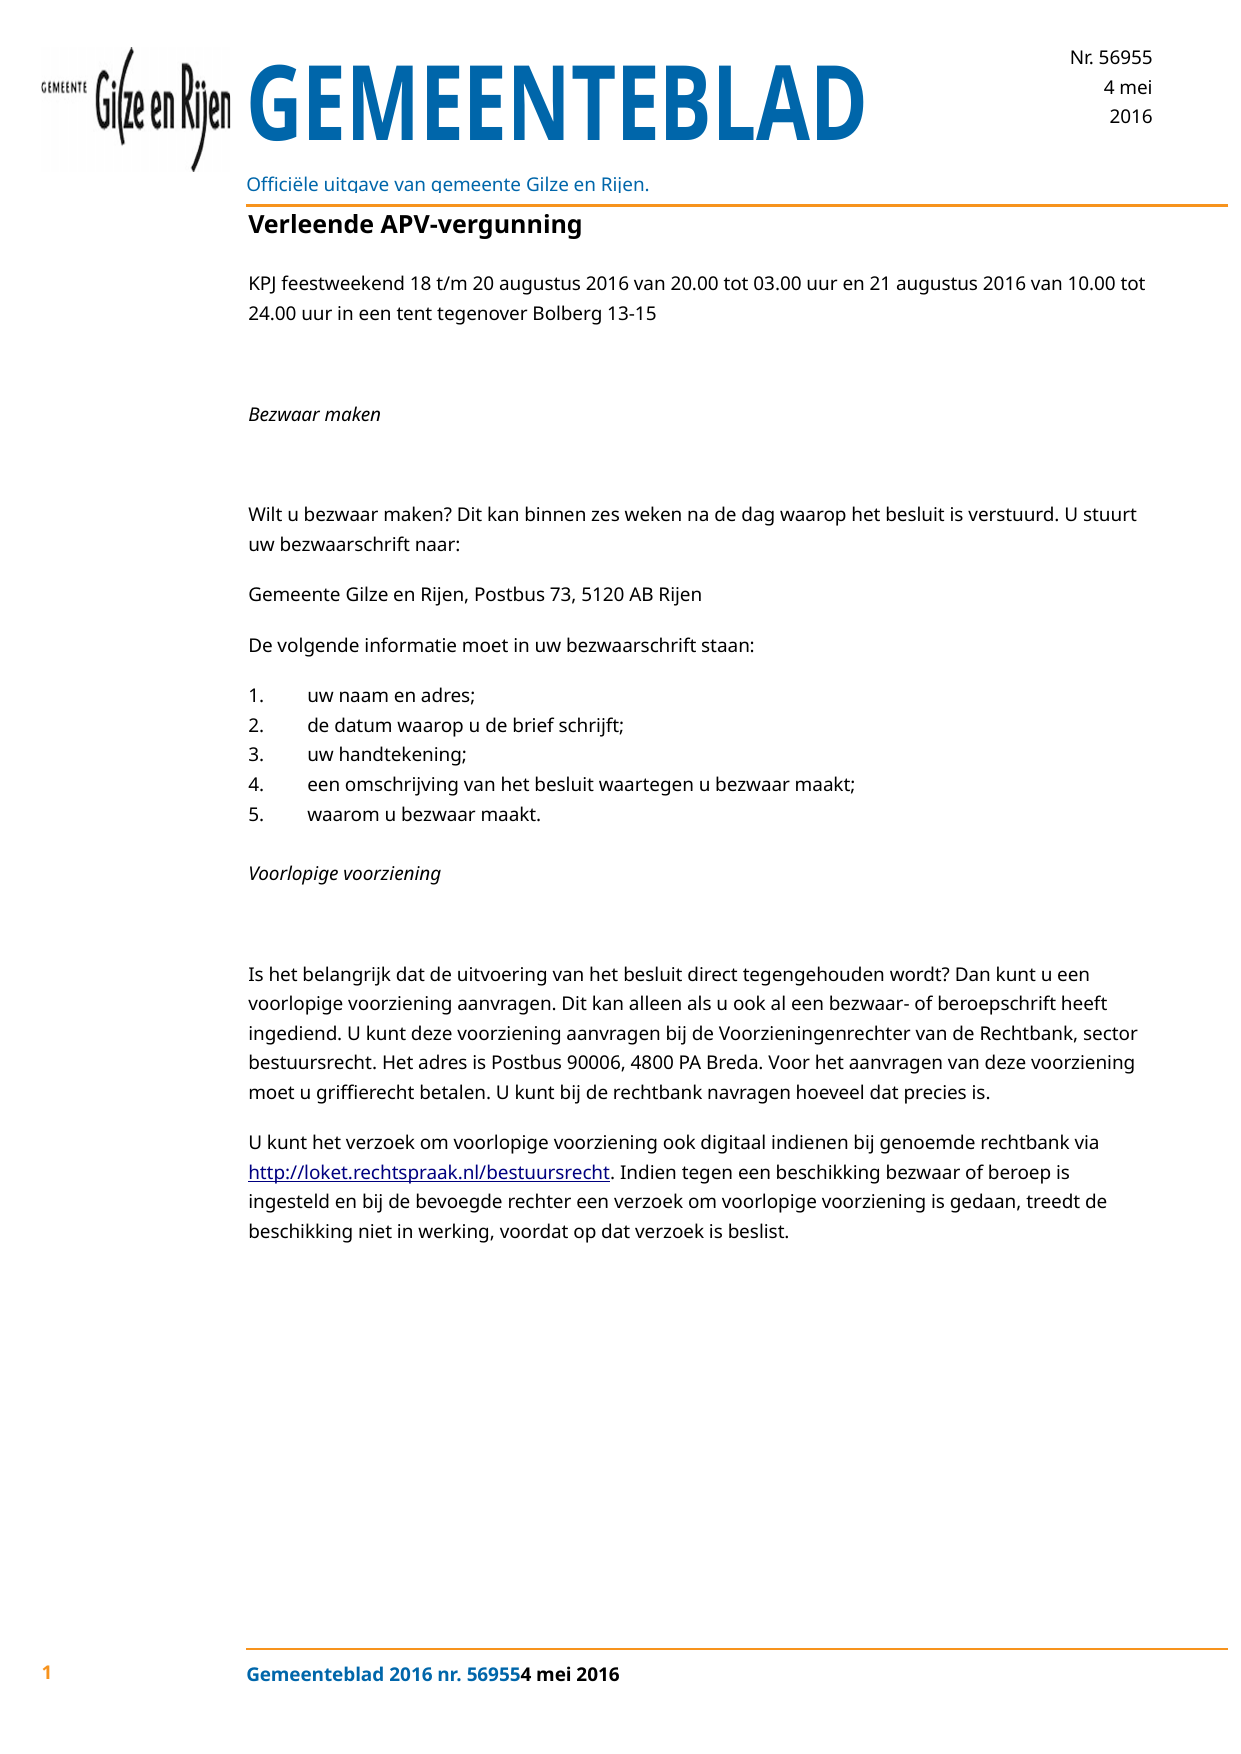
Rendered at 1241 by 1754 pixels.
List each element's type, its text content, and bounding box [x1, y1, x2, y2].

text Verleende APV-vergunning [248, 207, 1152, 241]
list uw naam en adres; [248, 682, 1152, 708]
text Wilt u bezwaar maken? Dit kan binnen zes weken na de dag waarop het besluit is verstuurd. U stuurt uw bezwaarschrift naar: [248, 502, 1152, 557]
picture [41, 47, 231, 172]
list uw handtekening; [248, 742, 1152, 767]
text Voorlopige voorziening [248, 860, 1152, 886]
text KPJ feestweekend 18 t/m 20 augustus 2016 van 20.00 tot 03.00 uur en 21 augustus 2016 van 10.00 tot 24.00 uur in een tent tegenover Bolberg 13-15 [248, 270, 1152, 326]
list de datum waarop u de brief schrijft; [248, 712, 1152, 738]
text Gemeente Gilze en Rijen, Postbus 73, 5120 AB Rijen [248, 582, 1152, 607]
text De volgende informatie moet in uw bezwaarschrift staan: [248, 632, 1152, 658]
text U kunt het verzoek om voorlopige voorziening ook digitaal indienen bij genoemde rechtbank via http://loket.rechtspraak.nl/bestuursrecht. Indien tegen een beschikking bezwaar of beroep is ingesteld en bij de bevoegde rechter een verzoek om voorlopige voorziening is gedaan, treedt de beschikking niet in werking, voordat op dat verzoek is beslist. [248, 1129, 1152, 1244]
list een omschrijving van het besluit waartegen u bezwaar maakt; [248, 771, 1152, 797]
text Bezwaar maken [248, 401, 1152, 426]
list waarom u bezwaar maakt. [248, 801, 1152, 826]
text Is het belangrijk dat de uitvoering van het besluit direct tegengehouden wordt? Dan kunt u een voorlopige voorziening aanvragen. Dit kan alleen als u ook al een bezwaar- of beroepschrift heeft ingediend. U kunt deze voorziening aanvragen bij de Voorzieningenrechter van de Rechtbank, sector bestuursrecht. Het adres is Postbus 90006, 4800 PA Breda. Voor het aanvragen van deze voorziening moet u griffierecht betalen. U kunt bij de rechtbank navragen hoeveel dat precies is. [248, 961, 1152, 1105]
